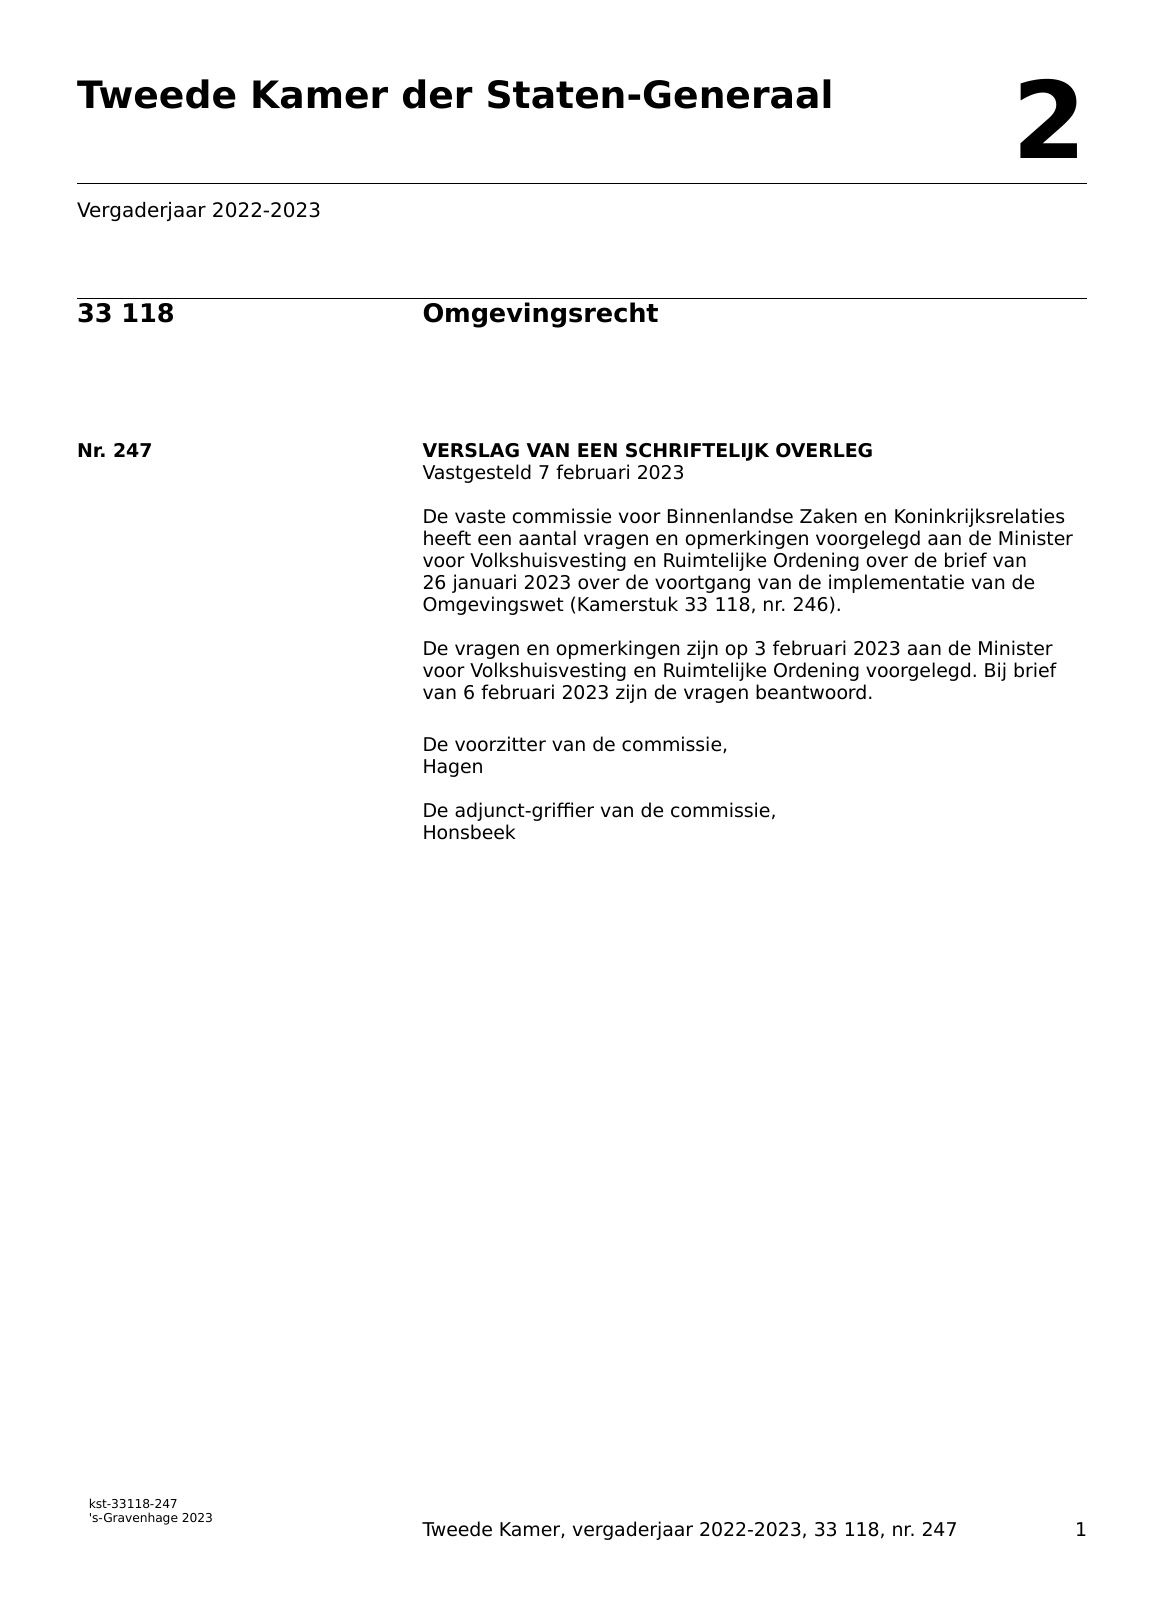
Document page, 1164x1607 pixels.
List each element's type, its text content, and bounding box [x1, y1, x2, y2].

table_header 2 [886, 59, 1087, 183]
text De vaste commissie voor Binnenlandse Zaken en Koninkrijksrelaties heeft een aantal vragen en opmerkingen voorgelegd aan de Minister voor Volkshuisvesting en Ruimtelijke Ordening over de brief van 26 januari 2023 over de voortgang van de implementatie van de Omgevingswet (Kamerstuk 33 118, nr. 246). [422, 506, 1087, 616]
text De voorzitter van de commissie, Hagen [422, 734, 1087, 778]
subtitle 33 118 Omgevingsrecht [77, 299, 1087, 329]
text 's-Gravenhage 2023 [88, 1511, 323, 1525]
table_header Tweede Kamer der Staten-Generaal [77, 59, 886, 183]
text De vragen en opmerkingen zijn op 3 februari 2023 aan de Minister voor Volkshuisvesting en Ruimtelijke Ordening voorgelegd. Bij brief van 6 februari 2023 zijn de vragen beantwoord. [422, 638, 1087, 704]
text De adjunct-griffier van de commissie, Honsbeek [422, 800, 1087, 844]
text Vastgesteld 7 februari 2023 [422, 462, 1087, 484]
subtitle Nr. 247 VERSLAG VAN EEN SCHRIFTELIJK OVERLEG [77, 440, 1087, 462]
table_cell Vergaderjaar 2022-2023 [77, 184, 1087, 298]
text kst-33118-247 [88, 1497, 323, 1511]
